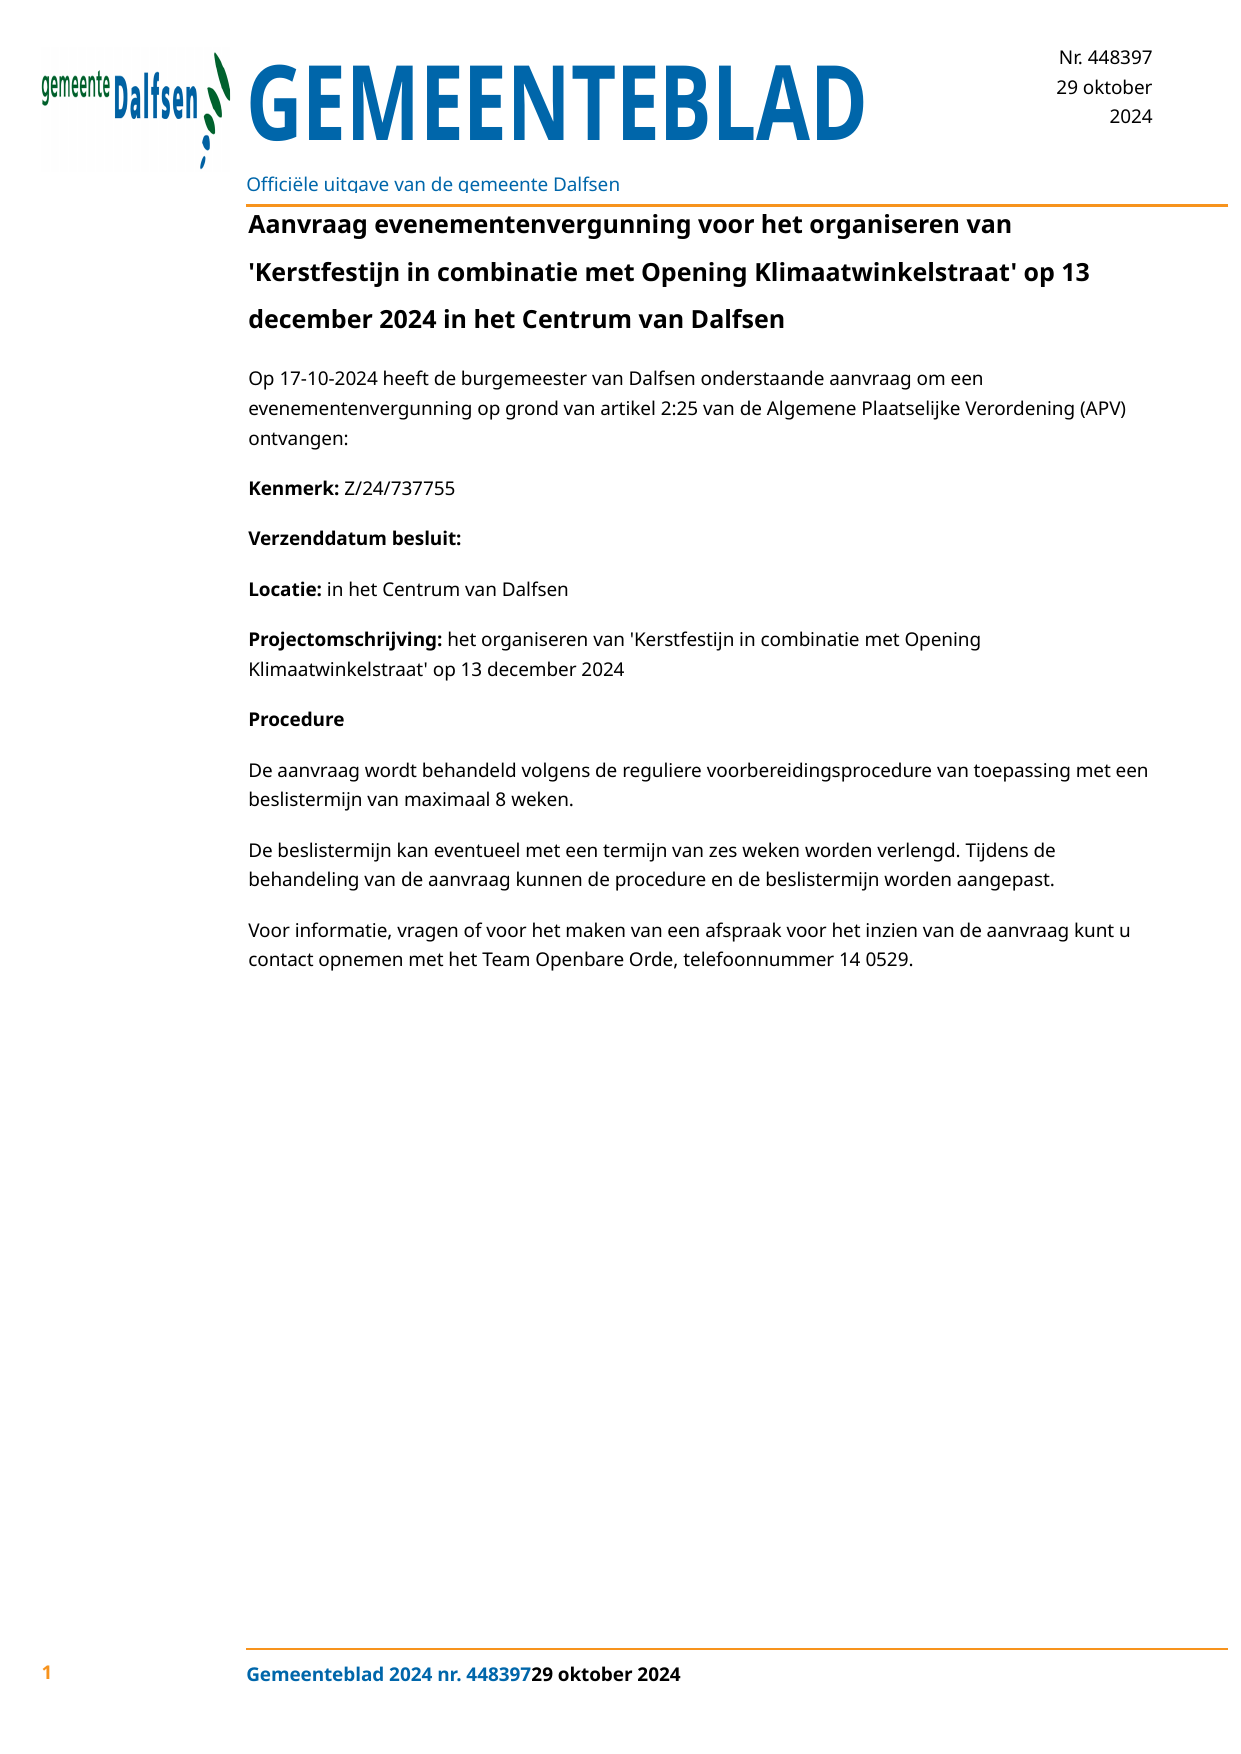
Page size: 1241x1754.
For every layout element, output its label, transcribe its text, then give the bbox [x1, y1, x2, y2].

text Procedure [248, 706, 1152, 732]
text De beslistermijn kan eventueel met een termijn van zes weken worden verlengd. Tijdens de behandeling van de aanvraag kunnen de procedure en de beslistermijn worden aangepast. [248, 837, 1152, 892]
text Locatie: in het Centrum van Dalfsen [248, 576, 1152, 602]
text Op 17-10-2024 heeft de burgemeester van Dalfsen onderstaande aanvraag om een evenementenvergunning op grond van artikel 2:25 van de Algemene Plaatselijke Verordening (APV) ontvangen: [248, 366, 1152, 450]
text De aanvraag wordt behandeld volgens de reguliere voorbereidingsprocedure van toepassing met een beslistermijn van maximaal 8 weken. [248, 757, 1152, 812]
text Kenmerk: Z/24/737755 [248, 475, 1152, 501]
text Verzenddatum besluit: [248, 526, 1152, 551]
text Voor informatie, vragen of voor het maken van een afspraak voor het inzien van de aanvraag kunt u contact opnemen met het Team Openbare Orde, telefoonnummer 14 0529. [248, 917, 1152, 972]
text Aanvraag evenementenvergunning voor het organiseren van 'Kerstfestijn in combinatie met Opening Klimaatwinkelstraat' op 13 december 2024 in het Centrum van Dalfsen [248, 207, 1152, 336]
text Projectomschrijving: het organiseren van 'Kerstfestijn in combinatie met Opening Klimaatwinkelstraat' op 13 december 2024 [248, 626, 1152, 682]
picture [41, 47, 231, 172]
